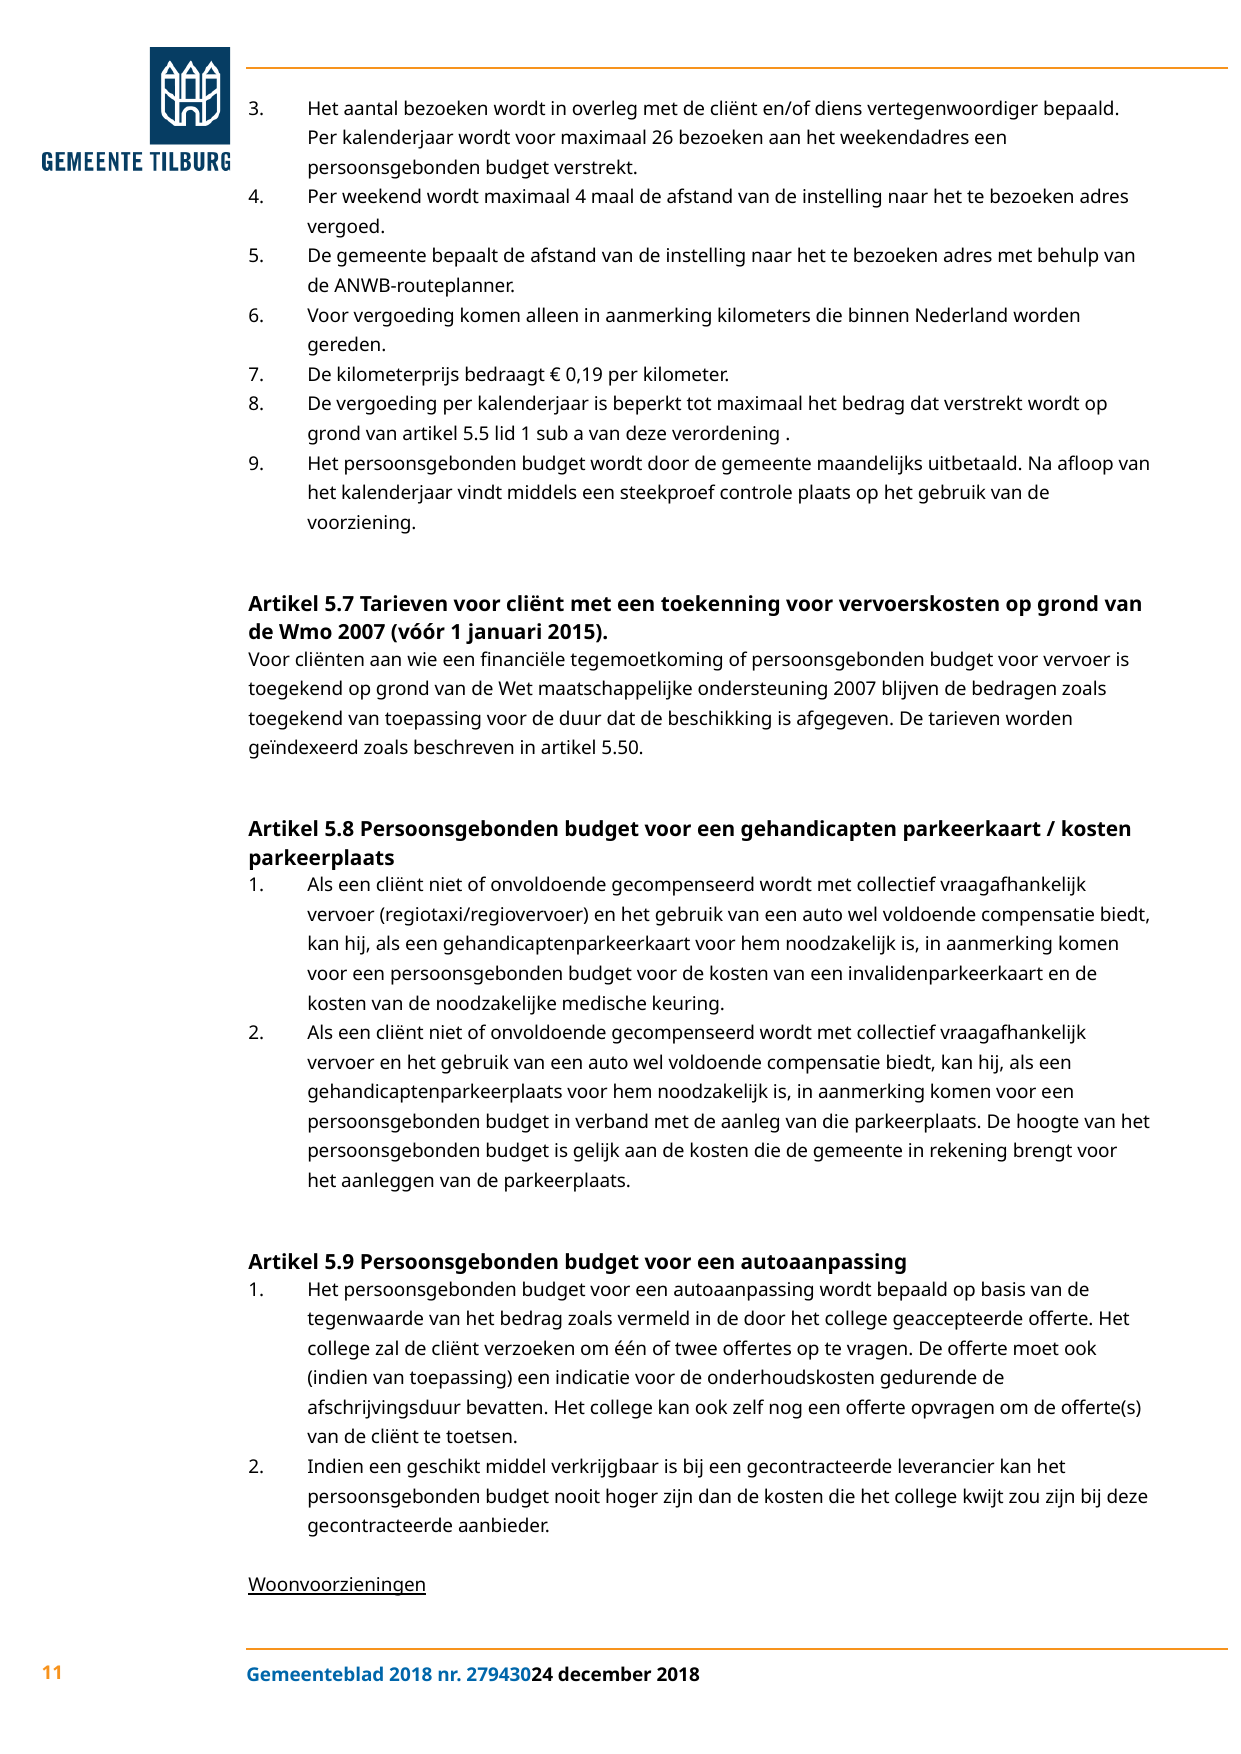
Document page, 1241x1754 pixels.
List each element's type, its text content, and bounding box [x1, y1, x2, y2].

list De kilometerprijs bedraagt € 0,19 per kilometer. [248, 361, 1152, 387]
list Het aantal bezoeken wordt in overleg met de cliënt en/of diens vertegenwoordiger bepaald. Per kalenderjaar wordt voor maximaal 26 bezoeken aan het weekendadres een persoonsgebonden budget verstrekt. [248, 95, 1152, 180]
list Als een cliënt niet of onvoldoende gecompenseerd wordt met collectief vraagafhankelijk vervoer (regiotaxi/regiovervoer) en het gebruik van een auto wel voldoende compensatie biedt, kan hij, als een gehandicaptenparkeerkaart voor hem noodzakelijk is, in aanmerking komen voor een persoonsgebonden budget voor de kosten van een invalidenparkeerkaart en de kosten van de noodzakelijke medische keuring. [248, 871, 1152, 1016]
list Voor vergoeding komen alleen in aanmerking kilometers die binnen Nederland worden gereden. [248, 302, 1152, 357]
list Het persoonsgebonden budget wordt door de gemeente maandelijks uitbetaald. Na afloop van het kalenderjaar vindt middels een steekproef controle plaats op het gebruik van de voorziening. [248, 450, 1152, 535]
text Artikel 5.8 Persoonsgebonden budget voor een gehandicapten parkeerkaart / kosten parkeerplaats [248, 814, 1152, 871]
list De vergoeding per kalenderjaar is beperkt tot maximaal het bedrag dat verstrekt wordt op grond van artikel 5.5 lid 1 sub a van deze verordening . [248, 391, 1152, 446]
list Per weekend wordt maximaal 4 maal de afstand van de instelling naar het te bezoeken adres vergoed. [248, 183, 1152, 239]
text Artikel 5.7 Tarieven voor cliënt met een toekenning voor vervoerskosten op grond van de Wmo 2007 (vóór 1 januari 2015). [248, 589, 1152, 646]
text Woonvoorzieningen [248, 1572, 1152, 1597]
text Voor cliënten aan wie een financiële tegemoetkoming of persoonsgebonden budget voor vervoer is toegekend op grond van de Wet maatschappelijke ondersteuning 2007 blijven de bedragen zoals toegekend van toepassing voor de duur dat de beschikking is afgegeven. De tarieven worden geïndexeerd zoals beschreven in artikel 5.50. [248, 646, 1152, 760]
text Artikel 5.9 Persoonsgebonden budget voor een autoaanpassing [248, 1247, 1152, 1276]
list Het persoonsgebonden budget voor een autoaanpassing wordt bepaald op basis van de tegenwaarde van het bedrag zoals vermeld in de door het college geaccepteerde offerte. Het college zal de cliënt verzoeken om één of twee offertes op te vragen. De offerte moet ook (indien van toepassing) een indicatie voor de onderhoudskosten gedurende de afschrijvingsduur bevatten. Het college kan ook zelf nog een offerte opvragen om de offerte(s) van de cliënt te toetsen. [248, 1276, 1152, 1449]
list Indien een geschikt middel verkrijgbaar is bij een gecontracteerde leverancier kan het persoonsgebonden budget nooit hoger zijn dan de kosten die het college kwijt zou zijn bij deze gecontracteerde aanbieder. [248, 1453, 1152, 1538]
list De gemeente bepaalt de afstand van de instelling naar het te bezoeken adres met behulp van de ANWB-routeplanner. [248, 243, 1152, 298]
picture [41, 47, 231, 172]
list Als een cliënt niet of onvoldoende gecompenseerd wordt met collectief vraagafhankelijk vervoer en het gebruik van een auto wel voldoende compensatie biedt, kan hij, als een gehandicaptenparkeerplaats voor hem noodzakelijk is, in aanmerking komen voor een persoonsgebonden budget in verband met de aanleg van die parkeerplaats. De hoogte van het persoonsgebonden budget is gelijk aan de kosten die de gemeente in rekening brengt voor het aanleggen van de parkeerplaats. [248, 1019, 1152, 1193]
